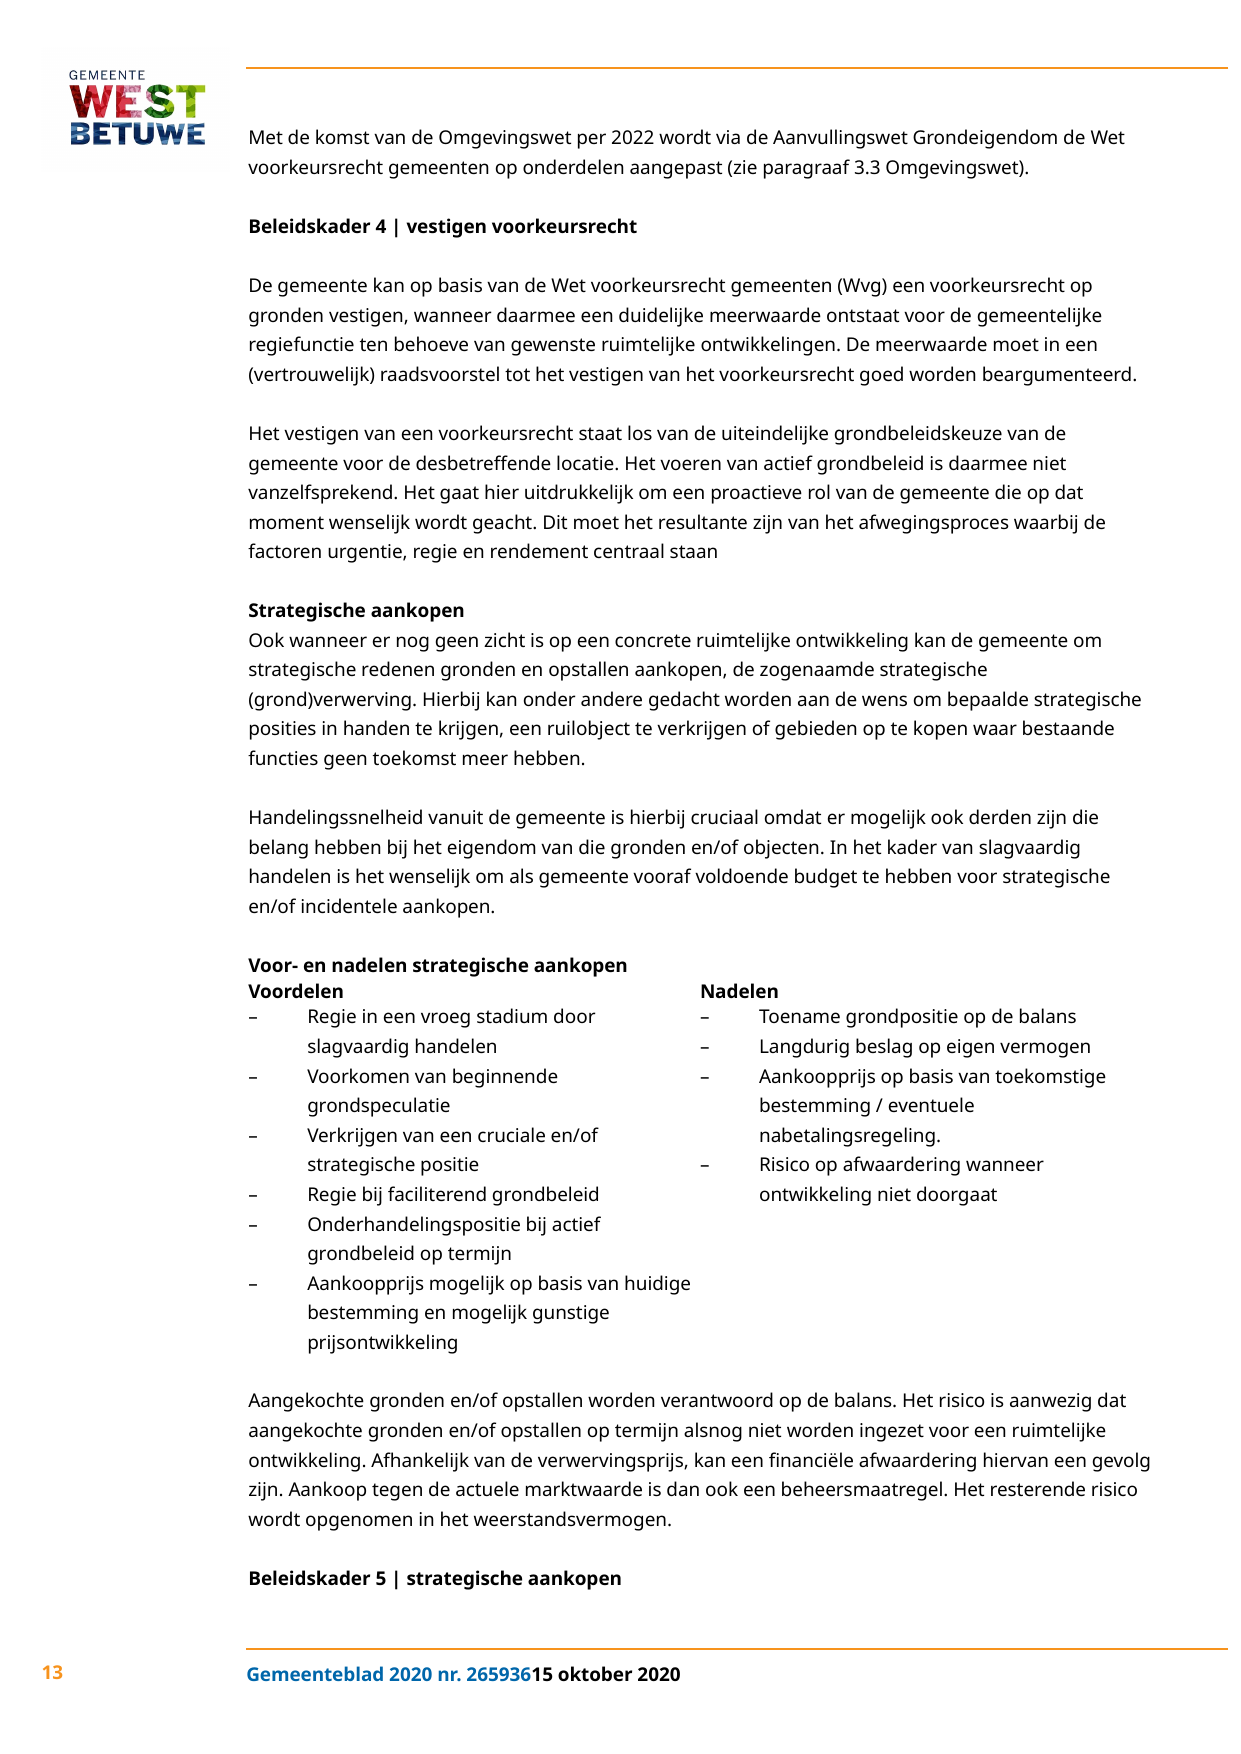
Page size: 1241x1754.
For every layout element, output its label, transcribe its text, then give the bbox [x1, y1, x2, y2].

table_cell Regie in een vroeg stadium door slagvaardig handelen Voorkomen van beginnende grondspeculatie Verkrijgen van een cruciale en/of strategische positie Regie bij faciliterend grondbeleid Onderhandelingspositie bij actief grondbeleid op termijn Aankoopprijs mogelijk op basis van huidige bestemming en mogelijk gunstige prijsontwikkeling [248, 1004, 700, 1355]
table_cell Voordelen [248, 978, 700, 1004]
table_header Beleidskader 4 | vestigen voorkeursrecht De gemeente kan op basis van de Wet voorkeursrecht gemeenten (Wvg) een voorkeursrecht op gronden vestigen, wanneer daarmee een duidelijke meerwaarde ontstaat voor de gemeentelijke regiefunctie ten behoeve van gewenste ruimtelijke ontwikkelingen. De meerwaarde moet in een (vertrouwelijk) raadsvoorstel tot het vestigen van het voorkeursrecht goed worden beargumenteerd. Het vestigen van een voorkeursrecht staat los van de uiteindelijke grondbeleidskeuze van de gemeente voor de desbetreffende locatie. Het voeren van actief grondbeleid is daarmee niet vanzelfsprekend. Het gaat hier uitdrukkelijk om een proactieve rol van de gemeente die op dat moment wenselijk wordt geacht. Dit moet het resultante zijn van het afwegingsproces waarbij de factoren urgentie, regie en rendement centraal staan [248, 213, 1152, 564]
table_cell Nadelen [700, 978, 1152, 1004]
picture [41, 47, 231, 172]
text Ook wanneer er nog geen zicht is op een concrete ruimtelijke ontwikkeling kan de gemeente om strategische redenen gronden en opstallen aankopen, de zogenaamde strategische (grond)verwerving. Hierbij kan onder andere gedacht worden aan de wens om bepaalde strategische posities in handen te krijgen, een ruilobject te verkrijgen of gebieden op te kopen waar bestaande functies geen toekomst meer hebben. [248, 627, 1152, 771]
text Aangekochte gronden en/of opstallen worden verantwoord op de balans. Het risico is aanwezig dat aangekochte gronden en/of opstallen op termijn alsnog niet worden ingezet voor een ruimtelijke ontwikkeling. Afhankelijk van de verwervingsprijs, kan een financiële afwaardering hiervan een gevolg zijn. Aankoop tegen de actuele marktwaarde is dan ook een beheersmaatregel. Het resterende risico wordt opgenomen in het weerstandsvermogen. [248, 1388, 1152, 1532]
table_header Beleidskader 5 | strategische aankopen [248, 1565, 1152, 1591]
table_cell Toename grondpositie op de balans Langdurig beslag op eigen vermogen Aankoopprijs op basis van toekomstige bestemming / eventuele nabetalingsregeling. Risico op afwaardering wanneer ontwikkeling niet doorgaat [700, 1004, 1152, 1355]
text Strategische aankopen [248, 597, 1152, 623]
text Met de komst van de Omgevingswet per 2022 wordt via de Aanvullingswet Grondeigendom de Wet voorkeursrecht gemeenten op onderdelen aangepast (zie paragraaf 3.3 Omgevingswet). [248, 124, 1152, 180]
table_header Voor- en nadelen strategische aankopen [248, 952, 1152, 978]
text Handelingssnelheid vanuit de gemeente is hierbij cruciaal omdat er mogelijk ook derden zijn die belang hebben bij het eigendom van die gronden en/of objecten. In het kader van slagvaardig handelen is het wenselijk om als gemeente vooraf voldoende budget te hebben voor strategische en/of incidentele aankopen. [248, 804, 1152, 919]
